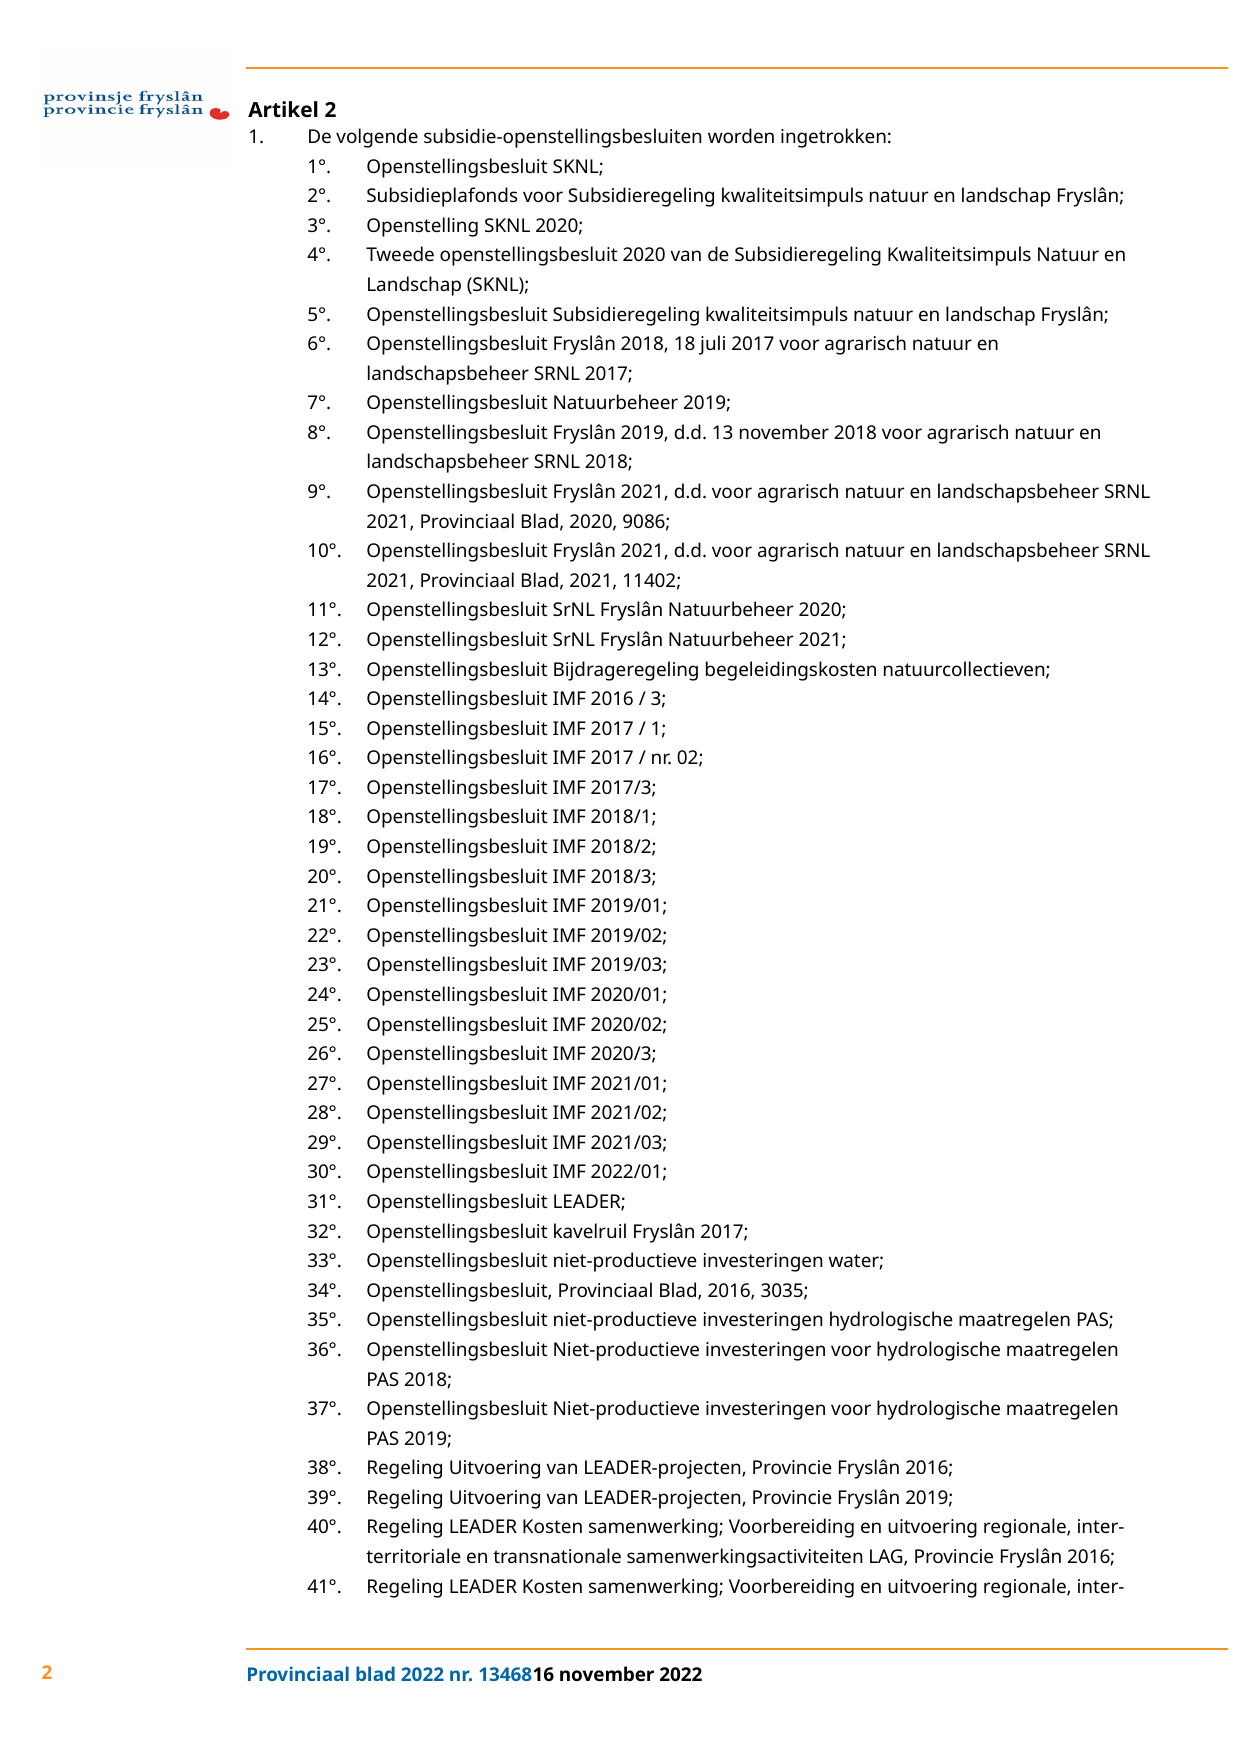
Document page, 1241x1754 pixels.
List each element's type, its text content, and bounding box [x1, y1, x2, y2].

list Openstellingsbesluit Natuurbeheer 2019; [307, 389, 1152, 415]
list Openstellingsbesluit IMF 2019/01; [307, 892, 1152, 918]
list Openstellingsbesluit IMF 2020/02; [307, 1011, 1152, 1036]
list De volgende subsidie-openstellingsbesluiten worden ingetrokken: [248, 123, 1152, 149]
list Subsidieplafonds voor Subsidieregeling kwaliteitsimpuls natuur en landschap Fryslân; [307, 182, 1152, 208]
text Artikel 2 [248, 95, 1152, 123]
list Openstellingsbesluit SrNL Fryslân Natuurbeheer 2021; [307, 626, 1152, 652]
list Regeling Uitvoering van LEADER-projecten, Provincie Fryslân 2016; [307, 1454, 1152, 1480]
list Openstellingsbesluit niet-productieve investeringen hydrologische maatregelen PAS; [307, 1307, 1152, 1332]
list Openstellingsbesluit LEADER; [307, 1188, 1152, 1214]
list Openstellingsbesluit IMF 2020/3; [307, 1040, 1152, 1066]
list Openstellingsbesluit IMF 2021/03; [307, 1129, 1152, 1155]
list Openstellingsbesluit IMF 2022/01; [307, 1159, 1152, 1184]
list Openstellingsbesluit IMF 2017 / nr. 02; [307, 744, 1152, 770]
list Openstellingsbesluit SKNL; [307, 153, 1152, 178]
list Openstellingsbesluit Bijdrageregeling begeleidingskosten natuurcollectieven; [307, 656, 1152, 681]
list Openstellingsbesluit Niet-productieve investeringen voor hydrologische maatregelen PAS 2018; [307, 1336, 1152, 1391]
list Openstellingsbesluit IMF 2018/3; [307, 863, 1152, 888]
list Openstellingsbesluit IMF 2017 / 1; [307, 715, 1152, 741]
list Openstellingsbesluit IMF 2019/02; [307, 922, 1152, 948]
list Openstellingsbesluit IMF 2017/3; [307, 774, 1152, 800]
list Regeling LEADER Kosten samenwerking; Voorbereiding en uitvoering regionale, inter- [307, 1573, 1152, 1598]
list Tweede openstellingsbesluit 2020 van de Subsidieregeling Kwaliteitsimpuls Natuur en Landschap (SKNL); [307, 242, 1152, 297]
list Openstellingsbesluit IMF 2016 / 3; [307, 685, 1152, 711]
list Openstellingsbesluit SrNL Fryslân Natuurbeheer 2020; [307, 597, 1152, 622]
list Openstellingsbesluit, Provinciaal Blad, 2016, 3035; [307, 1277, 1152, 1303]
list Openstellingsbesluit kavelruil Fryslân 2017; [307, 1218, 1152, 1243]
list Openstellingsbesluit IMF 2018/2; [307, 833, 1152, 859]
list Regeling Uitvoering van LEADER-projecten, Provincie Fryslân 2019; [307, 1484, 1152, 1510]
list Openstellingsbesluit IMF 2021/02; [307, 1099, 1152, 1125]
list Openstellingsbesluit Fryslân 2018, 18 juli 2017 voor agrarisch natuur en landschapsbeheer SRNL 2017; [307, 330, 1152, 386]
picture [41, 47, 231, 172]
list Openstellingsbesluit IMF 2020/01; [307, 981, 1152, 1007]
list Openstellingsbesluit Fryslân 2021, d.d. voor agrarisch natuur en landschapsbeheer SRNL 2021, Provinciaal Blad, 2020, 9086; [307, 478, 1152, 533]
list Openstellingsbesluit IMF 2018/1; [307, 804, 1152, 829]
list Openstellingsbesluit Fryslân 2019, d.d. 13 november 2018 voor agrarisch natuur en landschapsbeheer SRNL 2018; [307, 419, 1152, 474]
list Openstellingsbesluit Subsidieregeling kwaliteitsimpuls natuur en landschap Fryslân; [307, 301, 1152, 326]
list Openstellingsbesluit IMF 2021/01; [307, 1070, 1152, 1096]
list Openstellingsbesluit IMF 2019/03; [307, 952, 1152, 977]
list Openstellingsbesluit Fryslân 2021, d.d. voor agrarisch natuur en landschapsbeheer SRNL 2021, Provinciaal Blad, 2021, 11402; [307, 537, 1152, 593]
list Openstelling SKNL 2020; [307, 212, 1152, 238]
list Regeling LEADER Kosten samenwerking; Voorbereiding en uitvoering regionale, inter-territoriale en transnationale samenwerkingsactiviteiten LAG, Provincie Fryslân 2016; [307, 1514, 1152, 1569]
list Openstellingsbesluit Niet-productieve investeringen voor hydrologische maatregelen PAS 2019; [307, 1395, 1152, 1451]
list Openstellingsbesluit niet-productieve investeringen water; [307, 1247, 1152, 1273]
